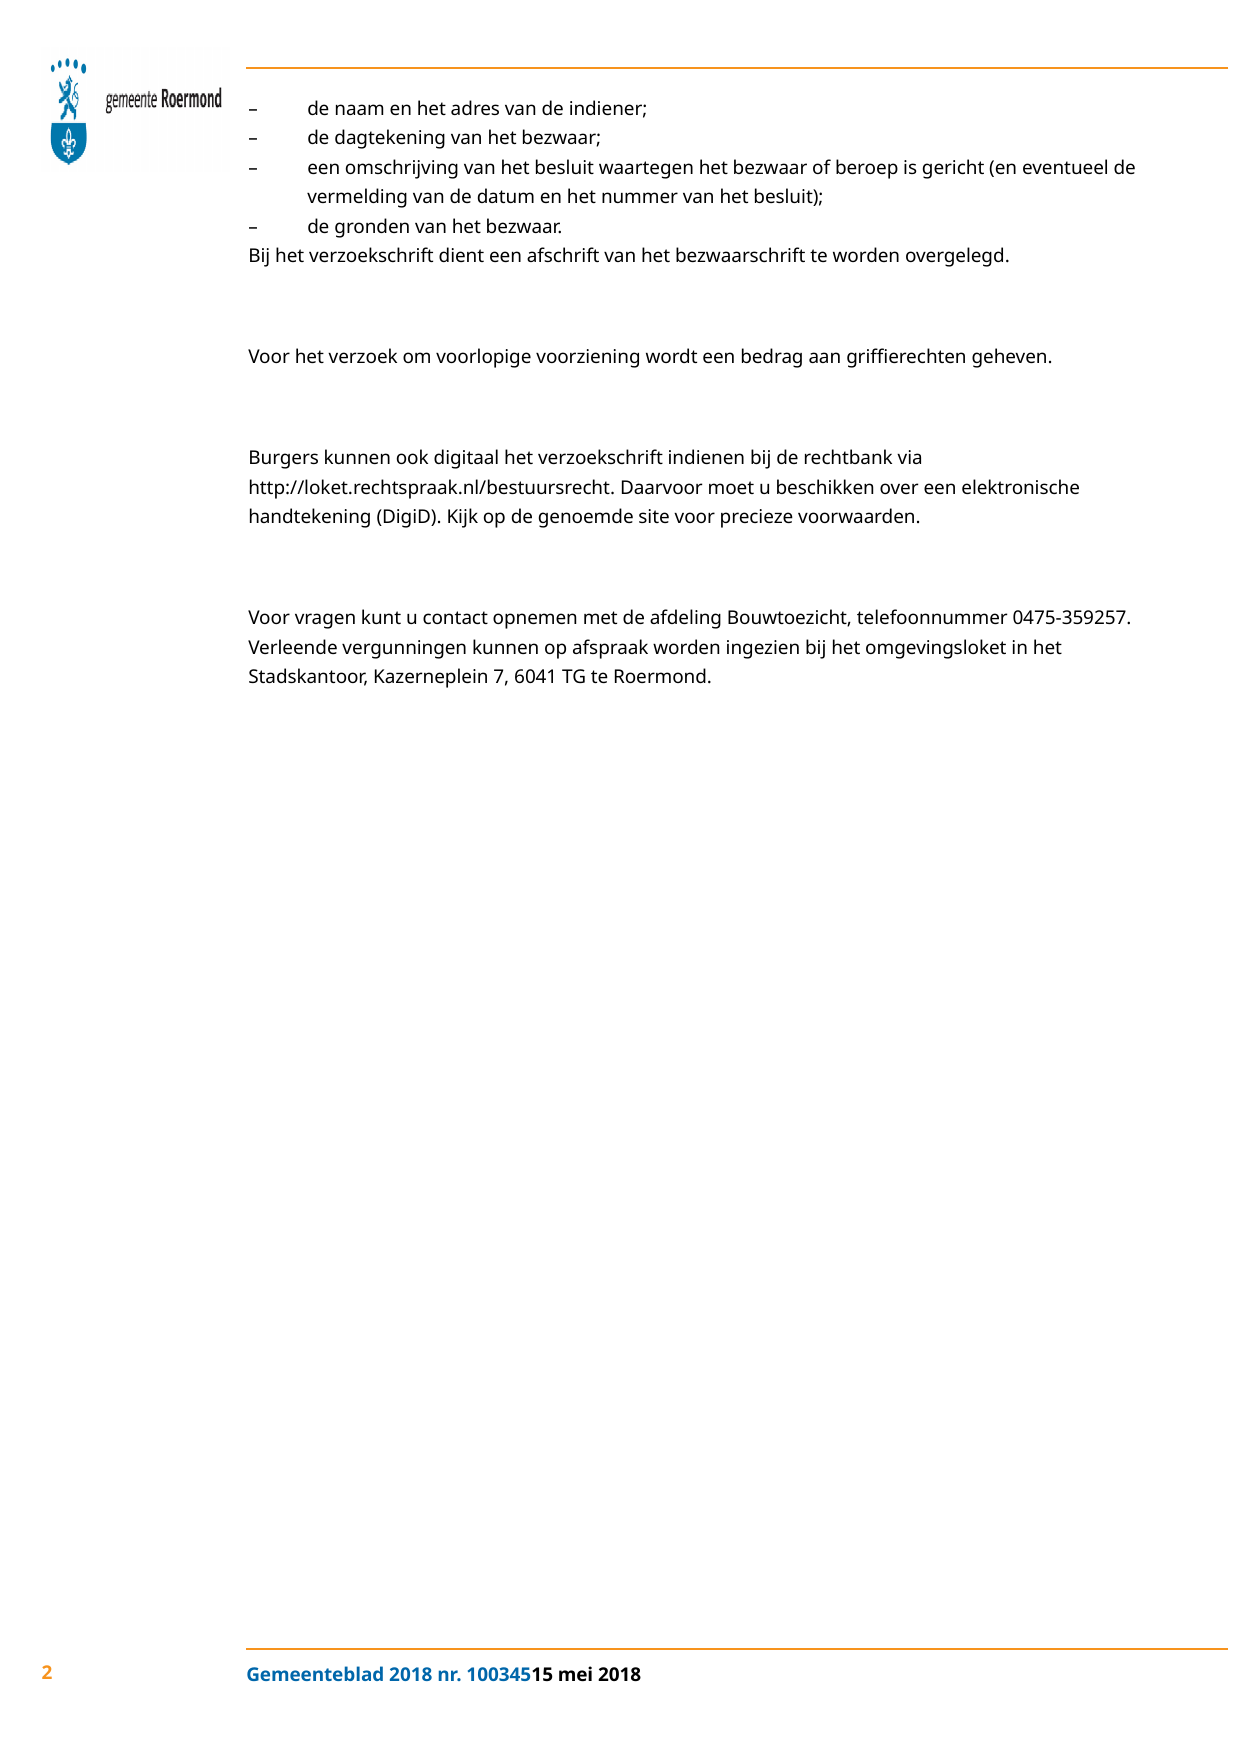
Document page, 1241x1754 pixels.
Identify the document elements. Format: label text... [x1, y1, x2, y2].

list de gronden van het bezwaar. [248, 213, 1152, 239]
list de naam en het adres van de indiener; [248, 95, 1152, 121]
text Voor vragen kunt u contact opnemen met de afdeling Bouwtoezicht, telefoonnummer 0475-359257. Verleende vergunningen kunnen op afspraak worden ingezien bij het omgevingsloket in het Stadskantoor, Kazerneplein 7, 6041 TG te Roermond. [248, 604, 1152, 689]
list een omschrijving van het besluit waartegen het bezwaar of beroep is gericht (en eventueel de vermelding van de datum en het nummer van het besluit); [248, 154, 1152, 209]
picture [41, 47, 231, 172]
text Voor het verzoek om voorlopige voorziening wordt een bedrag aan griffierechten geheven. [248, 343, 1152, 369]
text Burgers kunnen ook digitaal het verzoekschrift indienen bij de rechtbank via http://loket.rechtspraak.nl/bestuursrecht. Daarvoor moet u beschikken over een elektronische handtekening (DigiD). Kijk op de genoemde site voor precieze voorwaarden. [248, 444, 1152, 529]
text Bij het verzoekschrift dient een afschrift van het bezwaarschrift te worden overgelegd. [248, 243, 1152, 268]
list de dagtekening van het bezwaar; [248, 124, 1152, 150]
